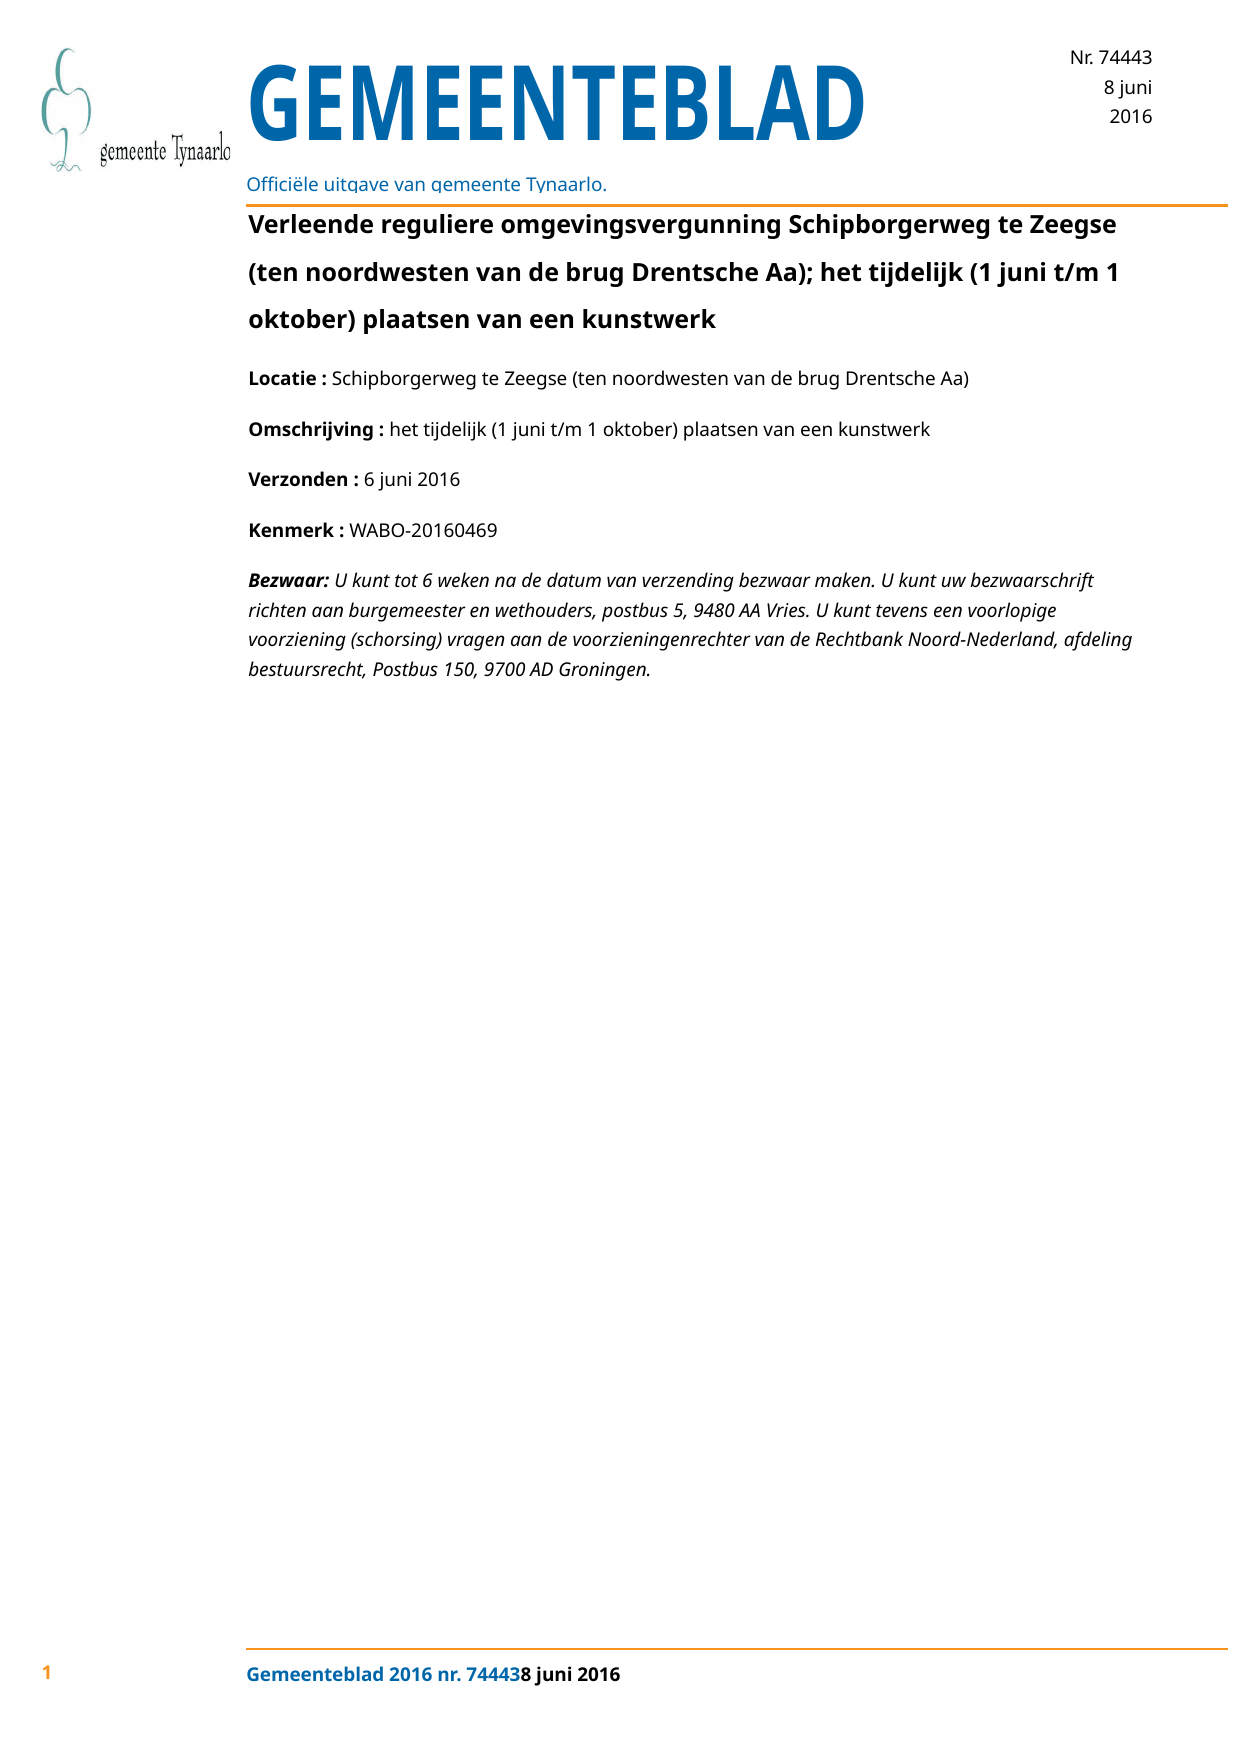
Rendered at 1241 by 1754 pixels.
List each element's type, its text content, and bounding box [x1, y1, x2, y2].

picture [41, 47, 231, 172]
text Verzonden : 6 juni 2016 [248, 466, 1152, 492]
text Bezwaar: U kunt tot 6 weken na de datum van verzending bezwaar maken. U kunt uw bezwaarschrift richten aan burgemeester en wethouders, postbus 5, 9480 AA Vries. U kunt tevens een voorlopige voorziening (schorsing) vragen aan de voorzieningenrechter van de Rechtbank Noord-Nederland, afdeling bestuursrecht, Postbus 150, 9700 AD Groningen. [248, 567, 1152, 682]
text Omschrijving : het tijdelijk (1 juni t/m 1 oktober) plaatsen van een kunstwerk [248, 416, 1152, 442]
text Kenmerk : WABO-20160469 [248, 517, 1152, 542]
text Verleende reguliere omgevingsvergunning Schipborgerweg te Zeegse (ten noordwesten van de brug Drentsche Aa); het tijdelijk (1 juni t/m 1 oktober) plaatsen van een kunstwerk [248, 207, 1152, 336]
text Locatie : Schipborgerweg te Zeegse (ten noordwesten van de brug Drentsche Aa) [248, 366, 1152, 391]
